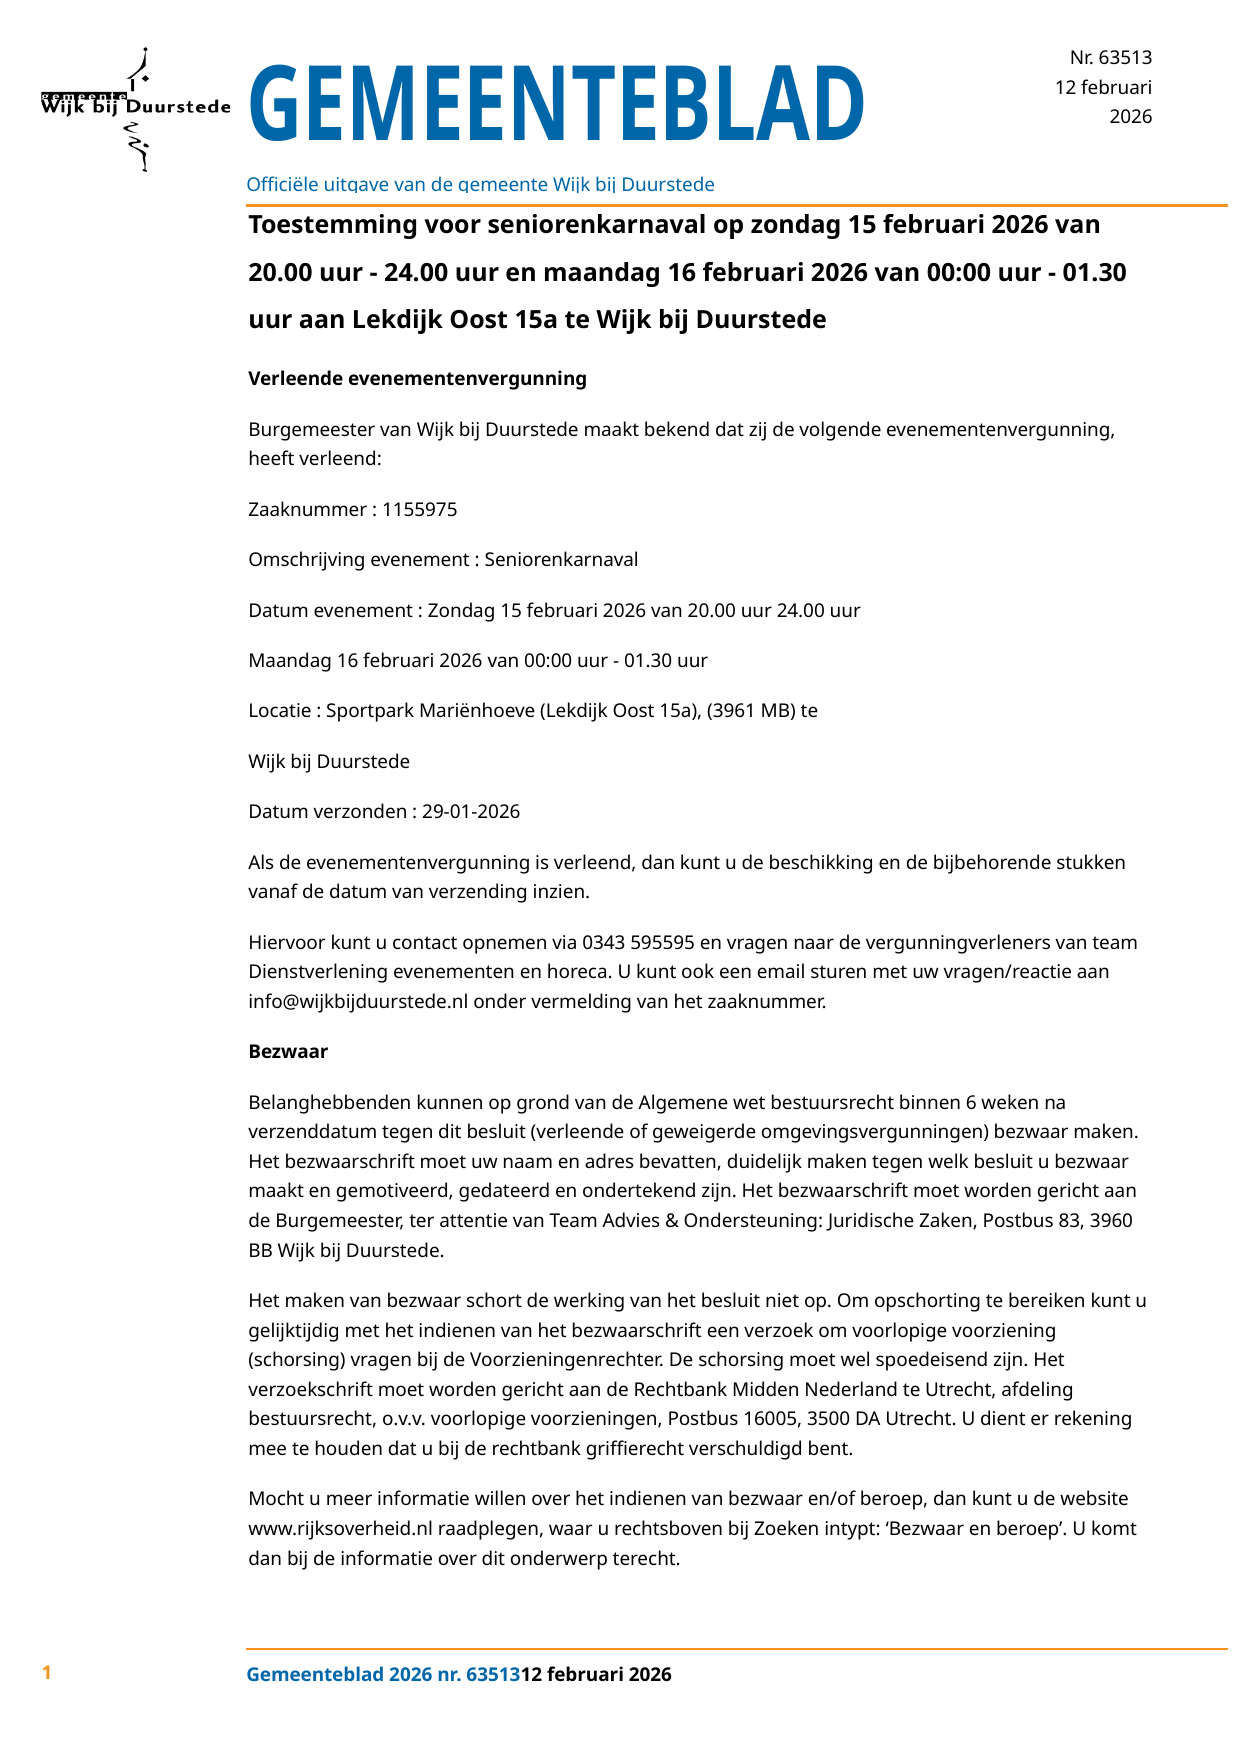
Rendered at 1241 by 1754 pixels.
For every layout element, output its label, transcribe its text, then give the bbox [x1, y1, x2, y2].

picture [41, 47, 231, 172]
text Datum verzonden : 29-01-2026 [248, 798, 1152, 824]
text Als de evenementenvergunning is verleend, dan kunt u de beschikking en de bijbehorende stukken vanaf de datum van verzending inzien. [248, 849, 1152, 904]
text Maandag 16 februari 2026 van 00:00 uur - 01.30 uur [248, 647, 1152, 673]
text Zaaknummer : 1155975 [248, 496, 1152, 522]
text Wijk bij Duurstede [248, 748, 1152, 774]
text Het maken van bezwaar schort de werking van het besluit niet op. Om opschorting te bereiken kunt u gelijktijdig met het indienen van het bezwaarschrift een verzoek om voorlopige voorziening (schorsing) vragen bij de Voorzieningenrechter. De schorsing moet wel spoedeisend zijn. Het verzoekschrift moet worden gericht aan de Rechtbank Midden Nederland te Utrecht, afdeling bestuursrecht, o.v.v. voorlopige voorzieningen, Postbus 16005, 3500 DA Utrecht. U dient er rekening mee te houden dat u bij de rechtbank griffierecht verschuldigd bent. [248, 1287, 1152, 1461]
text Verleende evenementenvergunning [248, 366, 1152, 391]
text Belanghebbenden kunnen op grond van de Algemene wet bestuursrecht binnen 6 weken na verzenddatum tegen dit besluit (verleende of geweigerde omgevingsvergunningen) bezwaar maken. Het bezwaarschrift moet uw naam en adres bevatten, duidelijk maken tegen welk besluit u bezwaar maakt en gemotiveerd, gedateerd en ondertekend zijn. Het bezwaarschrift moet worden gericht aan de Burgemeester, ter attentie van Team Advies & Ondersteuning: Juridische Zaken, Postbus 83, 3960 BB Wijk bij Duurstede. [248, 1089, 1152, 1262]
text Locatie : Sportpark Mariënhoeve (Lekdijk Oost 15a), (3961 MB) te [248, 698, 1152, 723]
text Burgemeester van Wijk bij Duurstede maakt bekend dat zij de volgende evenementenvergunning, heeft verleend: [248, 416, 1152, 471]
text Toestemming voor seniorenkarnaval op zondag 15 februari 2026 van 20.00 uur - 24.00 uur en maandag 16 februari 2026 van 00:00 uur - 01.30 uur aan Lekdijk Oost 15a te Wijk bij Duurstede [248, 207, 1152, 336]
text Omschrijving evenement : Seniorenkarnaval [248, 546, 1152, 572]
text Bezwaar [248, 1038, 1152, 1064]
text Datum evenement : Zondag 15 februari 2026 van 20.00 uur 24.00 uur [248, 597, 1152, 622]
text Hiervoor kunt u contact opnemen via 0343 595595 en vragen naar de vergunningverleners van team Dienstverlening evenementen en horeca. U kunt ook een email sturen met uw vragen/reactie aan info@wijkbijduurstede.nl onder vermelding van het zaaknummer. [248, 929, 1152, 1014]
text Mocht u meer informatie willen over het indienen van bezwaar en/of beroep, dan kunt u de website www.rijksoverheid.nl raadplegen, waar u rechtsboven bij Zoeken intypt: ‘Bezwaar en beroep’. U komt dan bij de informatie over dit onderwerp terecht. [248, 1486, 1152, 1570]
